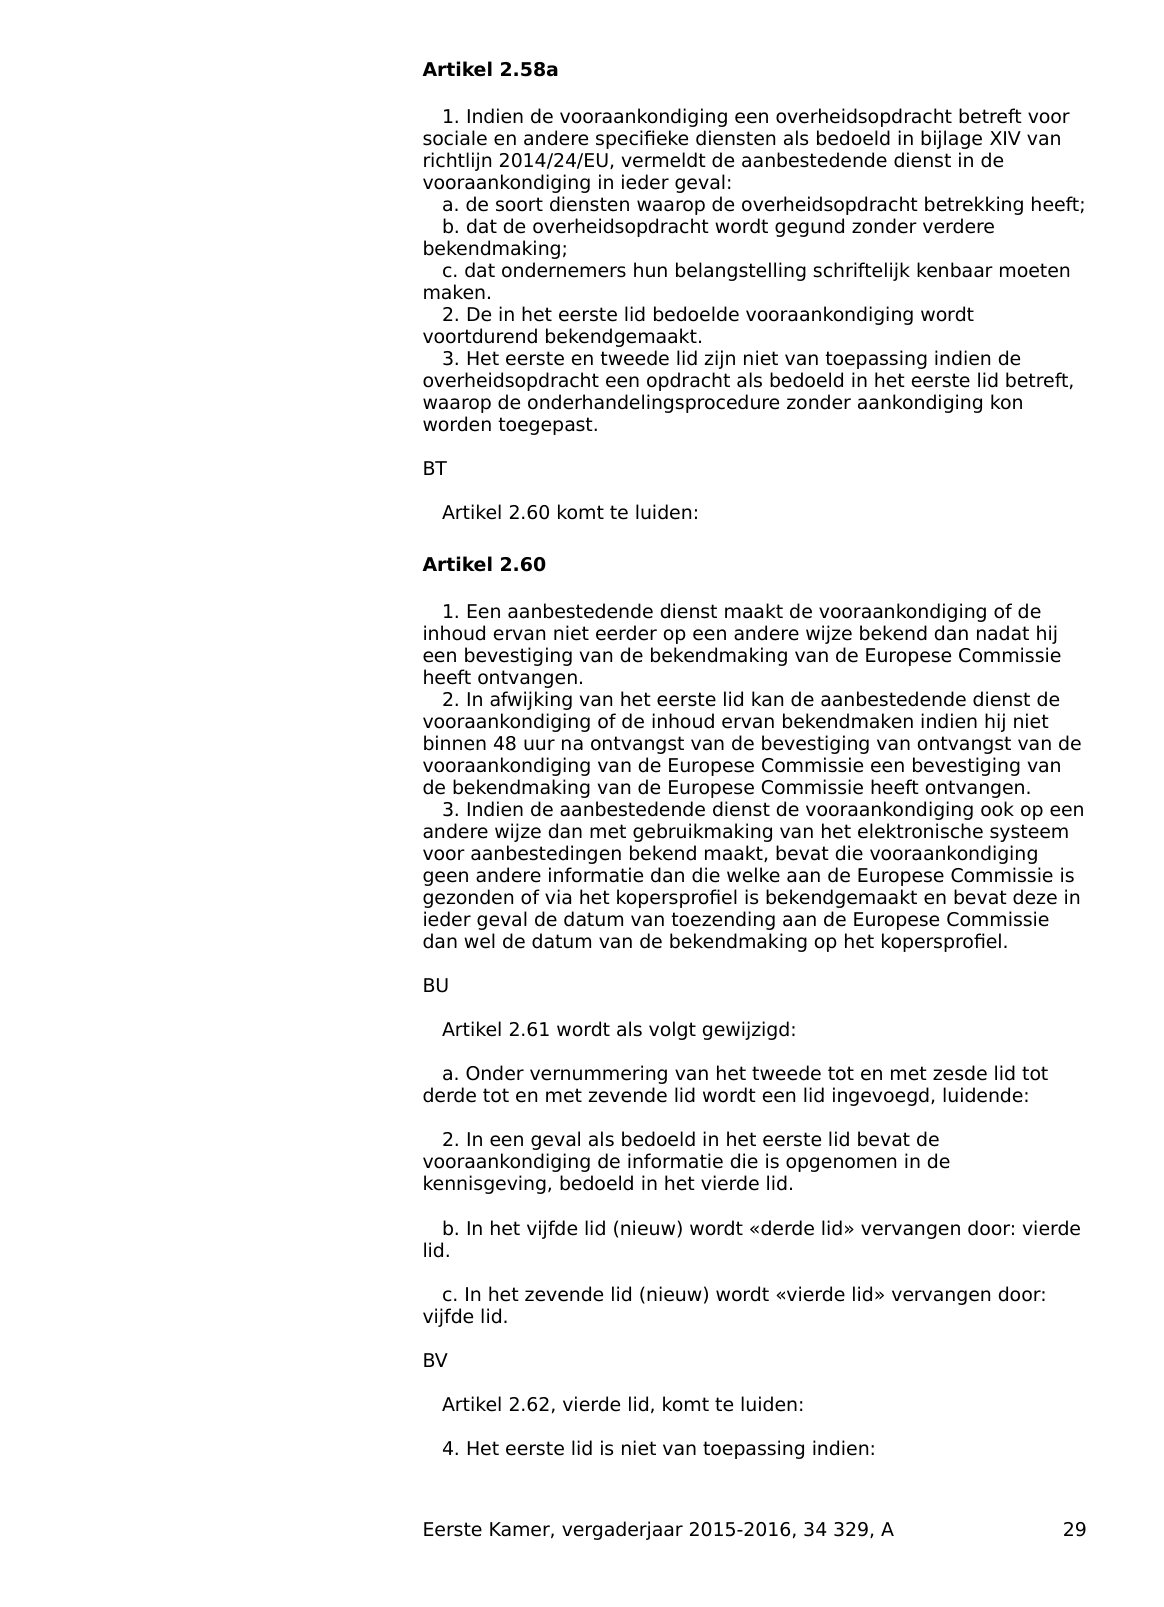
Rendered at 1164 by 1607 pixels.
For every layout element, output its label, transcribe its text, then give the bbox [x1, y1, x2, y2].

text Artikel 2.61 wordt als volgt gewijzigd: [422, 1019, 1087, 1041]
text b. In het vijfde lid (nieuw) wordt «derde lid» vervangen door: vierde lid. [422, 1217, 1087, 1261]
text 1. Een aanbestedende dienst maakt de vooraankondiging of de inhoud ervan niet eerder op een andere wijze bekend dan nadat hij een bevestiging van de bekendmaking van de Europese Commissie heeft ontvangen. [422, 601, 1087, 689]
text 2. In afwijking van het eerste lid kan de aanbestedende dienst de vooraankondiging of de inhoud ervan bekendmaken indien hij niet binnen 48 uur na ontvangst van de bevestiging van ontvangst van de vooraankondiging van de Europese Commissie een bevestiging van de bekendmaking van de Europese Commissie heeft ontvangen. [422, 689, 1087, 799]
text Artikel 2.62, vierde lid, komt te luiden: [422, 1394, 1087, 1416]
text b. dat de overheidsopdracht wordt gegund zonder verdere bekendmaking; [422, 216, 1087, 260]
text 3. Het eerste en tweede lid zijn niet van toepassing indien de overheidsopdracht een opdracht als bedoeld in het eerste lid betreft, waarop de onderhandelingsprocedure zonder aankondiging kon worden toegepast. [422, 348, 1087, 436]
text BU [422, 975, 1087, 997]
text 1. Indien de vooraankondiging een overheidsopdracht betreft voor sociale en andere specifieke diensten als bedoeld in bijlage XIV van richtlijn 2014/24/EU, vermeldt de aanbestedende dienst in de vooraankondiging in ieder geval: [422, 106, 1087, 194]
text a. Onder vernummering van het tweede tot en met zesde lid tot derde tot en met zevende lid wordt een lid ingevoegd, luidende: [422, 1063, 1087, 1107]
subtitle Artikel 2.60 [422, 554, 1087, 576]
text BV [422, 1350, 1087, 1372]
text a. de soort diensten waarop de overheidsopdracht betrekking heeft; [422, 194, 1087, 216]
subtitle Artikel 2.58a [422, 59, 1087, 81]
text c. In het zevende lid (nieuw) wordt «vierde lid» vervangen door: vijfde lid. [422, 1284, 1087, 1328]
text 3. Indien de aanbestedende dienst de vooraankondiging ook op een andere wijze dan met gebruikmaking van het elektronische systeem voor aanbestedingen bekend maakt, bevat die vooraankondiging geen andere informatie dan die welke aan de Europese Commissie is gezonden of via het kopersprofiel is bekendgemaakt en bevat deze in ieder geval de datum van toezending aan de Europese Commissie dan wel de datum van de bekendmaking op het kopersprofiel. [422, 799, 1087, 953]
text BT [422, 458, 1087, 480]
text c. dat ondernemers hun belangstelling schriftelijk kenbaar moeten maken. [422, 260, 1087, 304]
text 2. In een geval als bedoeld in het eerste lid bevat de vooraankondiging de informatie die is opgenomen in de kennisgeving, bedoeld in het vierde lid. [422, 1129, 1087, 1195]
text 4. Het eerste lid is niet van toepassing indien: [422, 1438, 1087, 1460]
text 2. De in het eerste lid bedoelde vooraankondiging wordt voortdurend bekendgemaakt. [422, 304, 1087, 348]
text Artikel 2.60 komt te luiden: [422, 502, 1087, 524]
